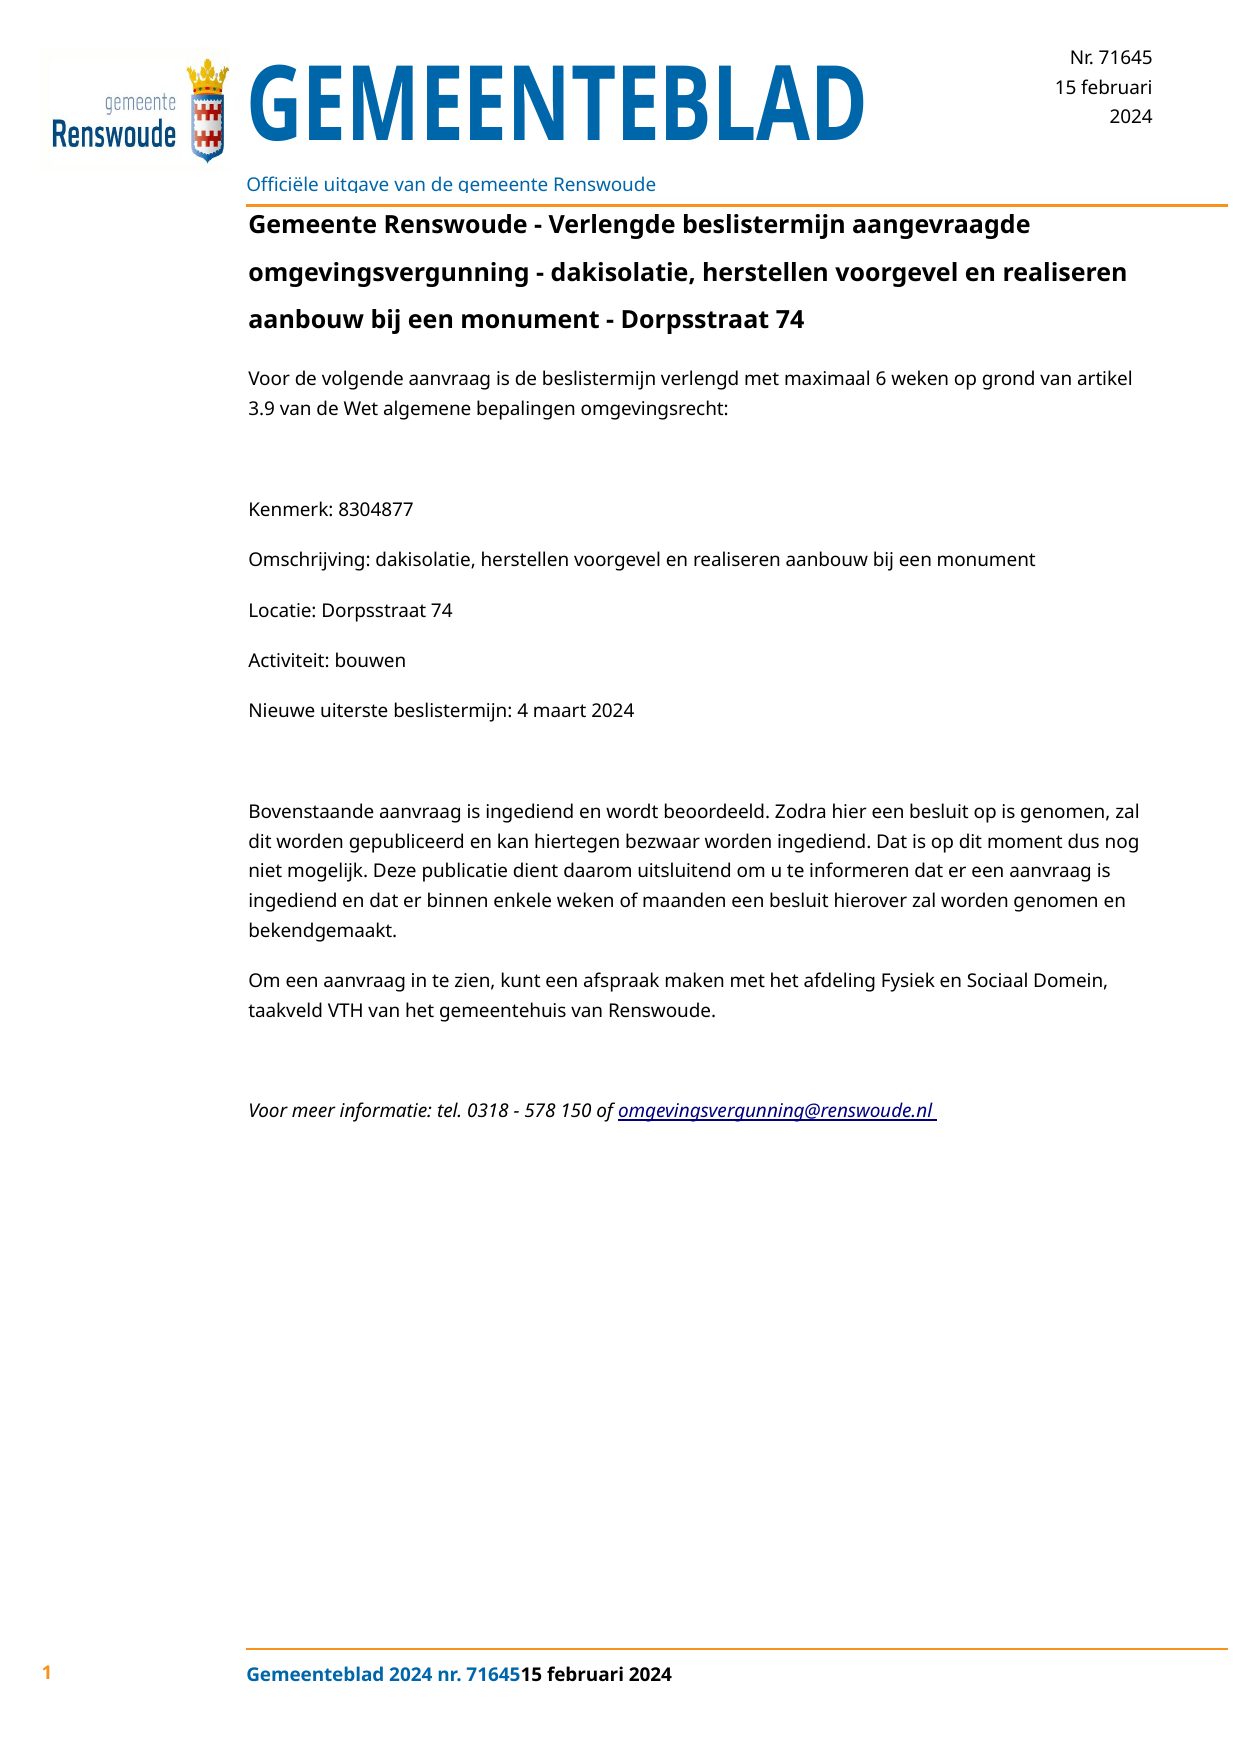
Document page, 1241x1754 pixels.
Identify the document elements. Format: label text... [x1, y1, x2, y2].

text Om een aanvraag in te zien, kunt een afspraak maken met het afdeling Fysiek en Sociaal Domein, taakveld VTH van het gemeentehuis van Renswoude. [248, 967, 1152, 1022]
text Nieuwe uiterste beslistermijn: 4 maart 2024 [248, 698, 1152, 723]
text Activiteit: bouwen [248, 647, 1152, 673]
text Omschrijving: dakisolatie, herstellen voorgevel en realiseren aanbouw bij een monument [248, 546, 1152, 572]
text Gemeente Renswoude - Verlengde beslistermijn aangevraagde omgevingsvergunning - dakisolatie, herstellen voorgevel en realiseren aanbouw bij een monument - Dorpsstraat 74 [248, 207, 1152, 336]
picture [41, 47, 231, 172]
text Voor de volgende aanvraag is de beslistermijn verlengd met maximaal 6 weken op grond van artikel 3.9 van de Wet algemene bepalingen omgevingsrecht: [248, 366, 1152, 421]
text Bovenstaande aanvraag is ingediend en wordt beoordeeld. Zodra hier een besluit op is genomen, zal dit worden gepubliceerd en kan hiertegen bezwaar worden ingediend. Dat is op dit moment dus nog niet mogelijk. Deze publicatie dient daarom uitsluitend om u te informeren dat er een aanvraag is ingediend en dat er binnen enkele weken of maanden een besluit hierover zal worden genomen en bekendgemaakt. [248, 798, 1152, 942]
text Voor meer informatie: tel. 0318 - 578 150 of omgevingsvergunning@renswoude.nl [248, 1098, 1152, 1123]
text Locatie: Dorpsstraat 74 [248, 597, 1152, 622]
text Kenmerk: 8304877 [248, 496, 1152, 522]
